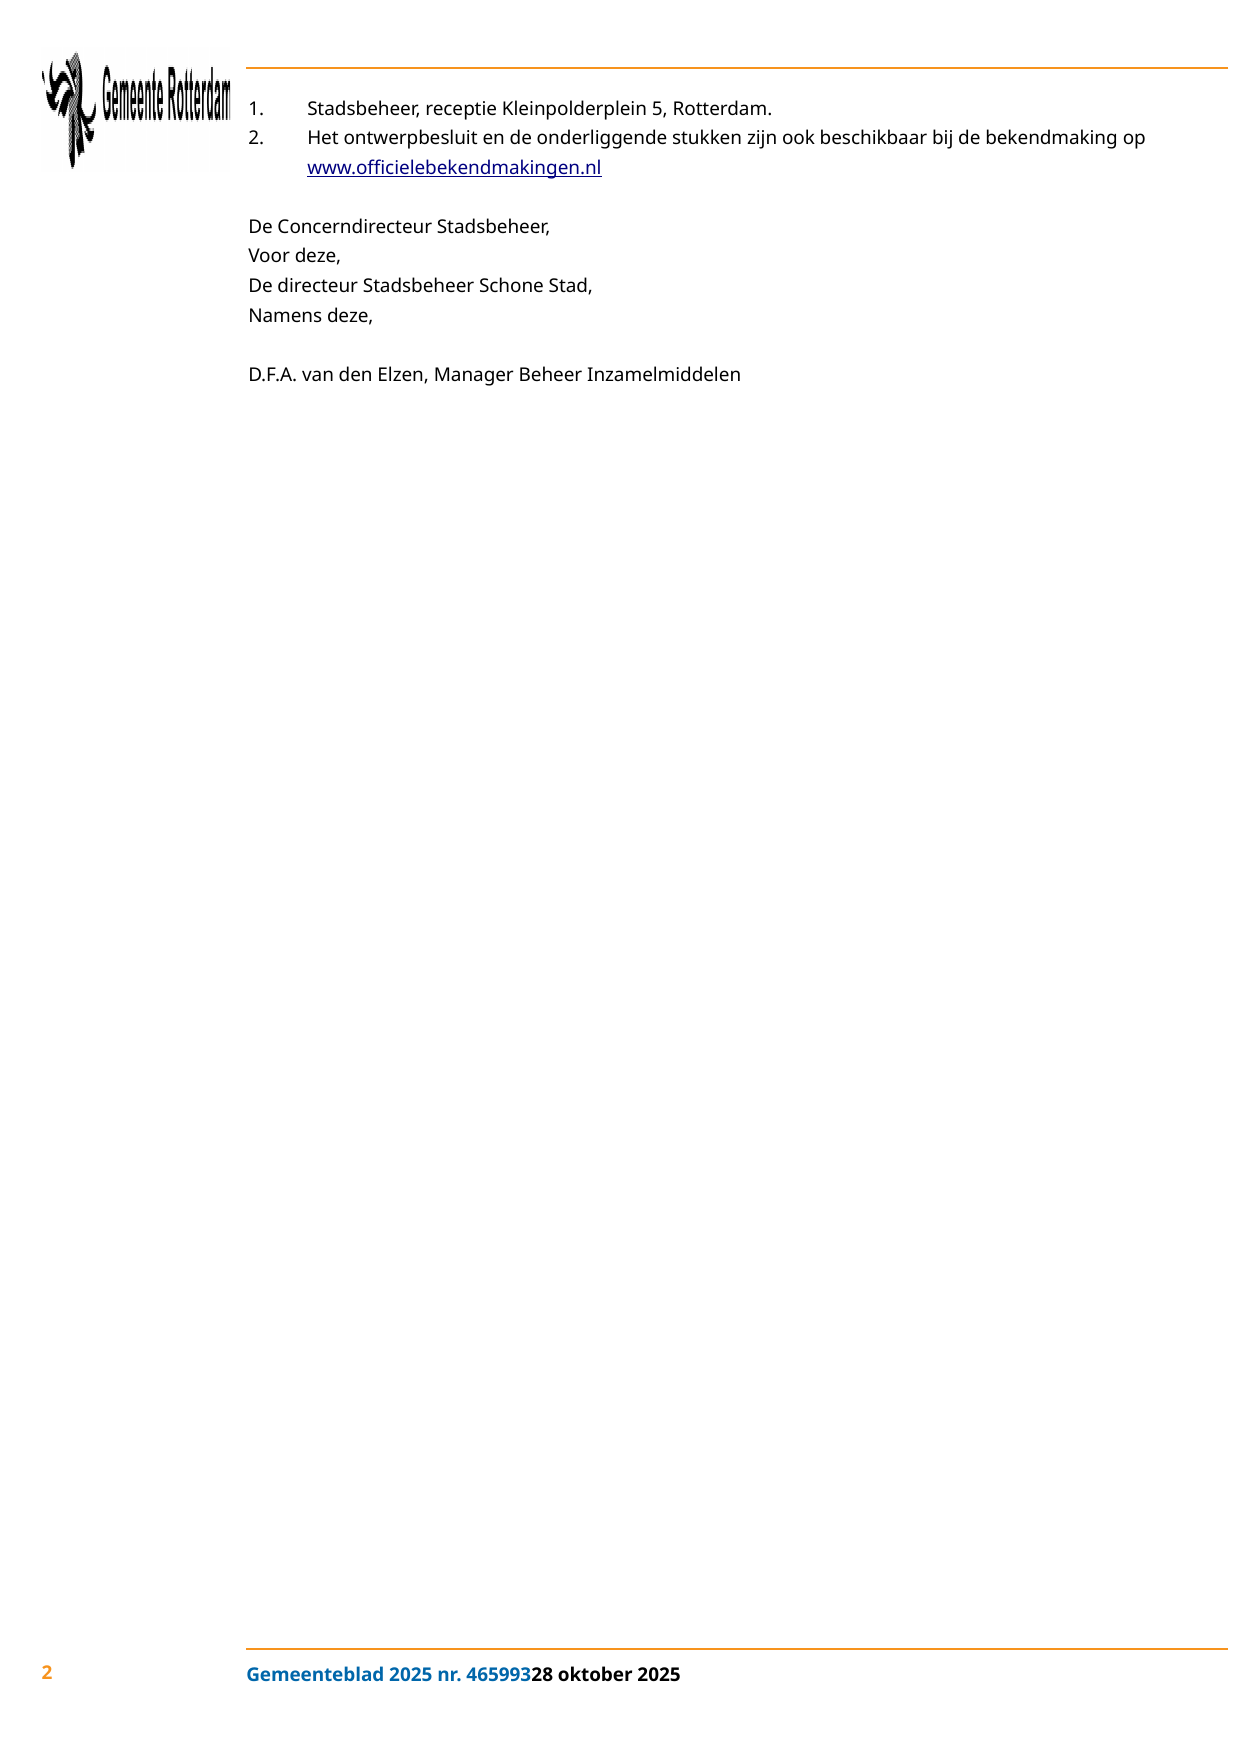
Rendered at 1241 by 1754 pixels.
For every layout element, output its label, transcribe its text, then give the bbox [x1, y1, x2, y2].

list Het ontwerpbesluit en de onderliggende stukken zijn ook beschikbaar bij de bekendmaking op www.officielebekendmakingen.nl [248, 124, 1152, 180]
text De Concerndirecteur Stadsbeheer, [248, 213, 1152, 239]
list Stadsbeheer, receptie Kleinpolderplein 5, Rotterdam. [248, 95, 1152, 121]
text Voor deze, [248, 243, 1152, 268]
text De directeur Stadsbeheer Schone Stad, [248, 272, 1152, 298]
picture [41, 47, 231, 172]
text D.F.A. van den Elzen, Manager Beheer Inzamelmiddelen [248, 361, 1152, 387]
text Namens deze, [248, 302, 1152, 328]
